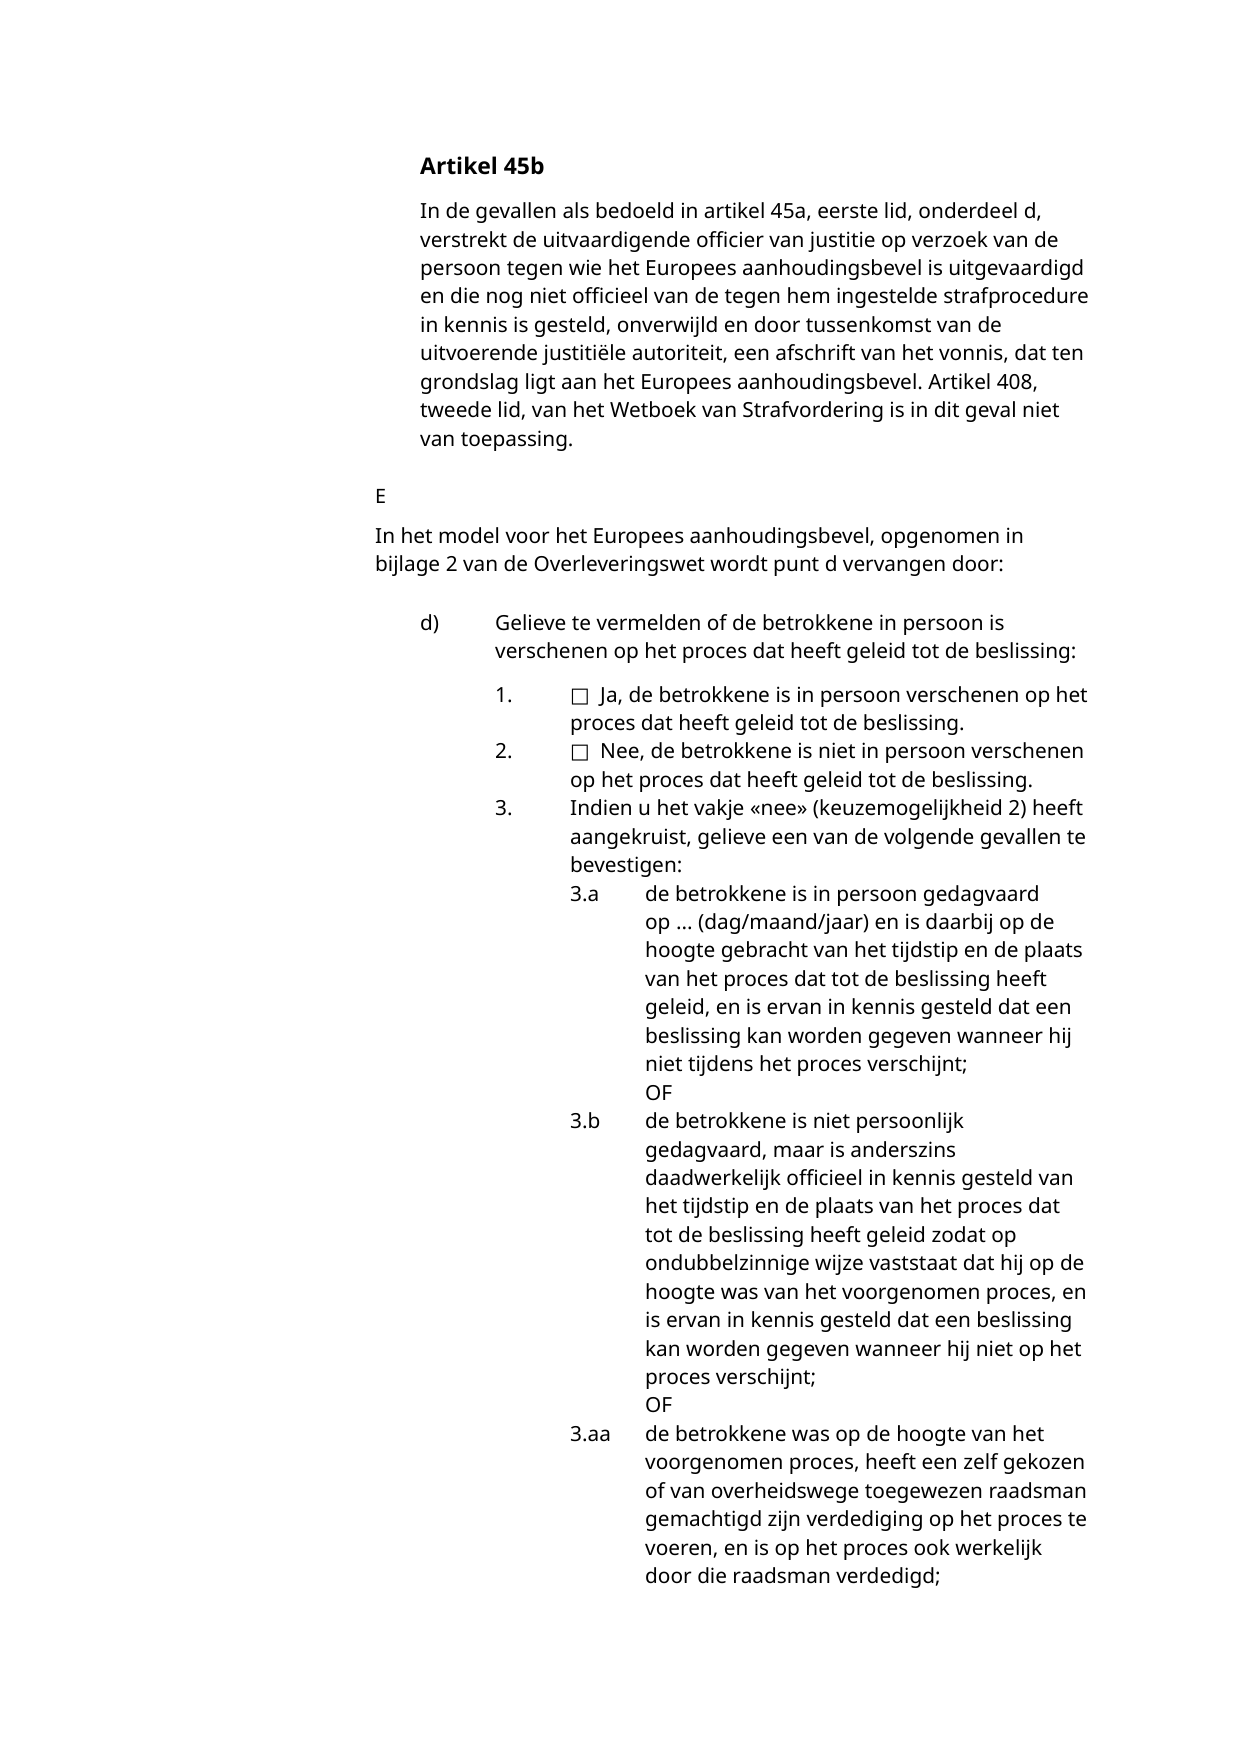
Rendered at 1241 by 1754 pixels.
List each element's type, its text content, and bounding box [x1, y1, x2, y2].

list Gelieve te vermelden of de betrokkene in persoon is verschenen op het proces dat heeft geleid tot de beslissing: [420, 608, 1090, 665]
list de betrokkene is niet persoonlijk gedagvaard, maar is anderszins daadwerkelijk officieel in kennis gesteld van het tijdstip en de plaats van het proces dat tot de beslissing heeft geleid zodat op ondubbelzinnige wijze vaststaat dat hij op de hoogte was van het voorgenomen proces, en is ervan in kennis gesteld dat een beslissing kan worden gegeven wanneer hij niet op het proces verschijnt; [570, 1106, 1090, 1391]
text In het model voor het Europees aanhoudingsbevel, opgenomen in bijlage 2 van de Overleveringswet wordt punt d vervangen door: [375, 521, 1090, 578]
list OF [570, 1078, 1090, 1106]
list de betrokkene was op de hoogte van het voorgenomen proces, heeft een zelf gekozen of van overheidswege toegewezen raadsman gemachtigd zijn verdediging op het proces te voeren, en is op het proces ook werkelijk door die raadsman verdedigd; [570, 1419, 1090, 1590]
list de betrokkene is in persoon gedagvaard op ... (dag/maand/jaar) en is daarbij op de hoogte gebracht van het tijdstip en de plaats van het proces dat tot de beslissing heeft geleid, en is ervan in kennis gesteld dat een beslissing kan worden gegeven wanneer hij niet tijdens het proces verschijnt; [570, 879, 1090, 1078]
text In de gevallen als bedoeld in artikel 45a, eerste lid, onderdeel d, verstrekt de uitvaardigende officier van justitie op verzoek van de persoon tegen wie het Europees aanhoudingsbevel is uitgevaardigd en die nog niet officieel van de tegen hem ingestelde strafprocedure in kennis is gesteld, onverwijld en door tussenkomst van de uitvoerende justitiële autoriteit, een afschrift van het vonnis, dat ten grondslag ligt aan het Europees aanhoudingsbevel. Artikel 408, tweede lid, van het Wetboek van Strafvordering is in dit geval niet van toepassing. [420, 196, 1090, 452]
text E [375, 482, 1090, 509]
subtitle Artikel 45b [420, 150, 1090, 181]
list □ Ja, de betrokkene is in persoon verschenen op het proces dat heeft geleid tot de beslissing. [495, 680, 1090, 737]
list Indien u het vakje «nee» (keuzemogelijkheid 2) heeft aangekruist, gelieve een van de volgende gevallen te bevestigen: [495, 793, 1090, 879]
list OF [570, 1391, 1090, 1419]
list □ Nee, de betrokkene is niet in persoon verschenen op het proces dat heeft geleid tot de beslissing. [495, 737, 1090, 793]
